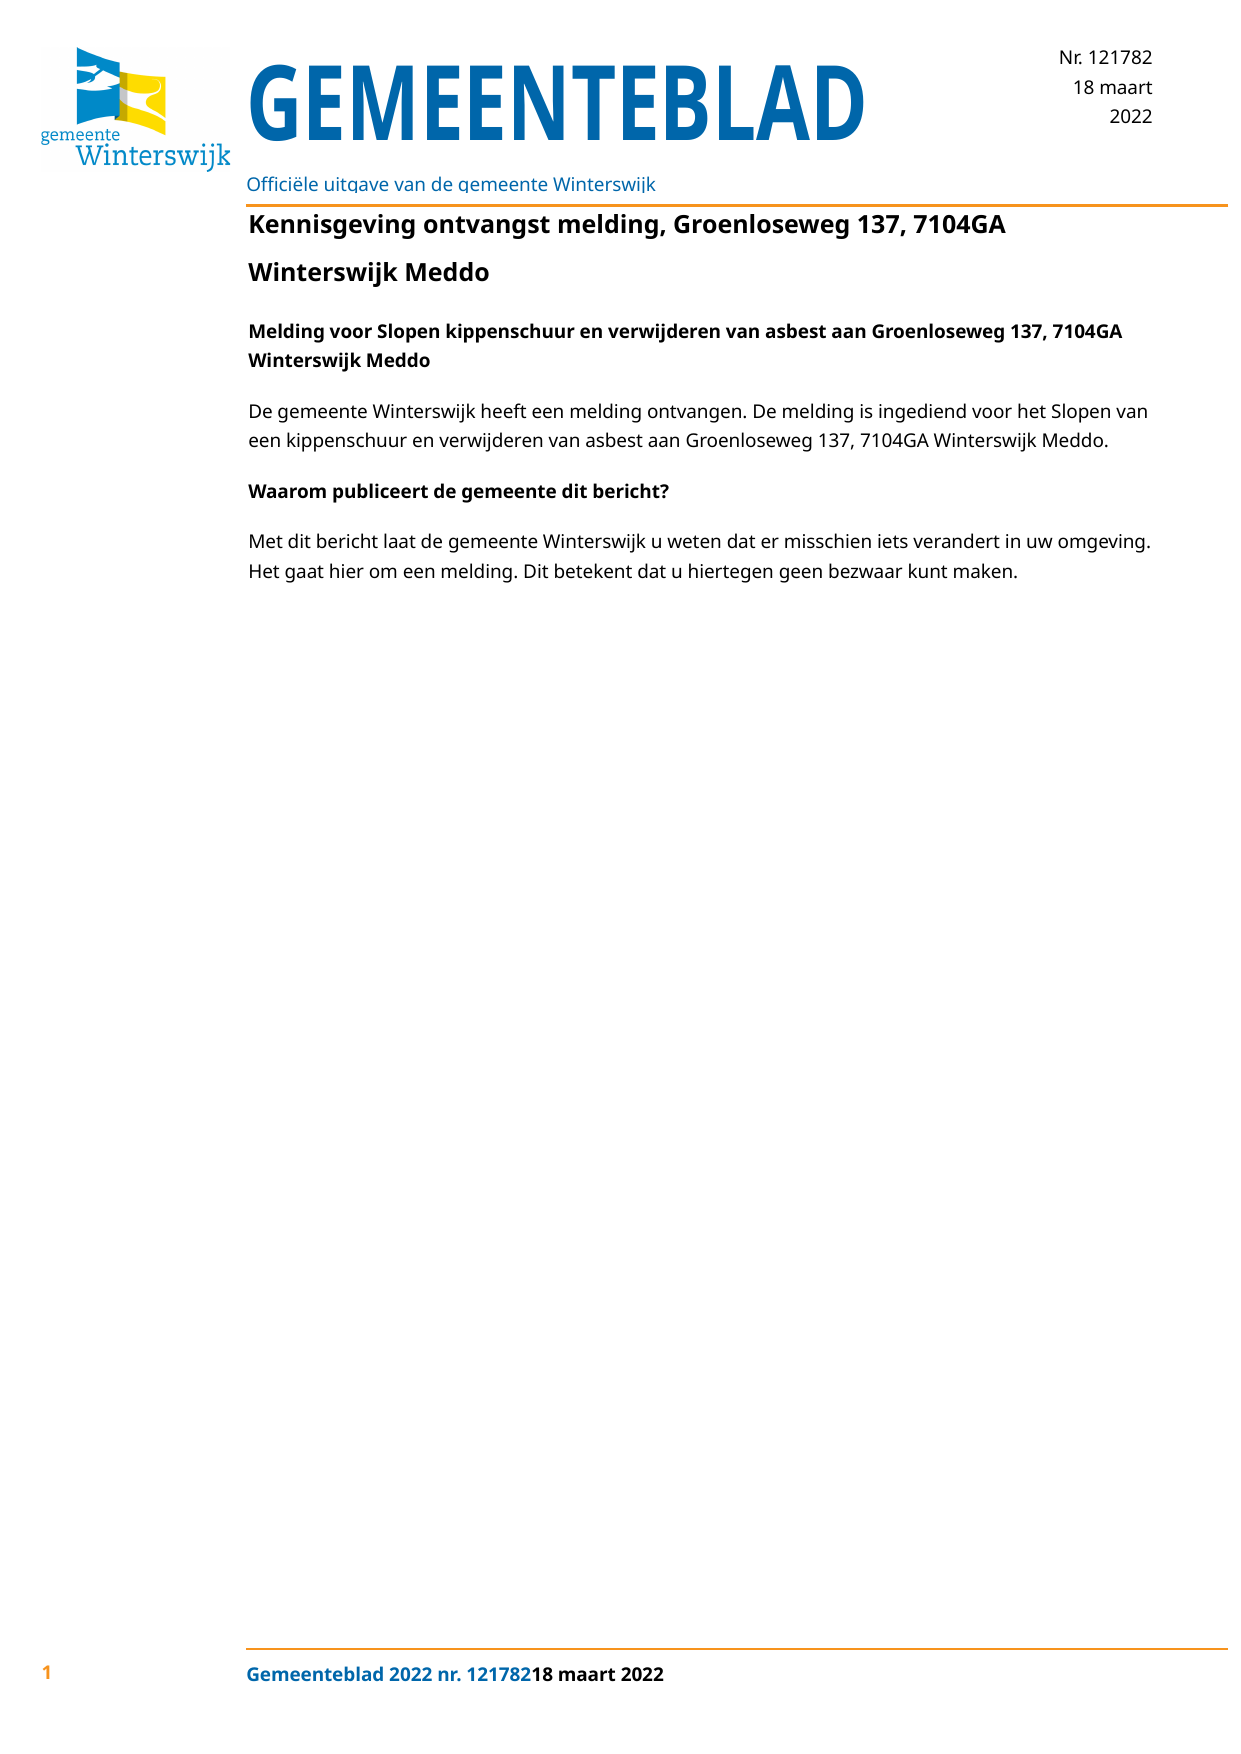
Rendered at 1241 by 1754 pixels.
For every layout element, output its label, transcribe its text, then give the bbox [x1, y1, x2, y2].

text Met dit bericht laat de gemeente Winterswijk u weten dat er misschien iets verandert in uw omgeving. Het gaat hier om een melding. Dit betekent dat u hiertegen geen bezwaar kunt maken. [248, 528, 1152, 584]
text Melding voor Slopen kippenschuur en verwijderen van asbest aan Groenloseweg 137, 7104GA Winterswijk Meddo [248, 318, 1152, 373]
text Kennisgeving ontvangst melding, Groenloseweg 137, 7104GA Winterswijk Meddo [248, 207, 1152, 288]
picture [41, 47, 231, 172]
text De gemeente Winterswijk heeft een melding ontvangen. De melding is ingediend voor het Slopen van een kippenschuur en verwijderen van asbest aan Groenloseweg 137, 7104GA Winterswijk Meddo. [248, 398, 1152, 453]
picture [225, 153, 231, 162]
text Waarom publiceert de gemeente dit bericht? [248, 478, 1152, 504]
